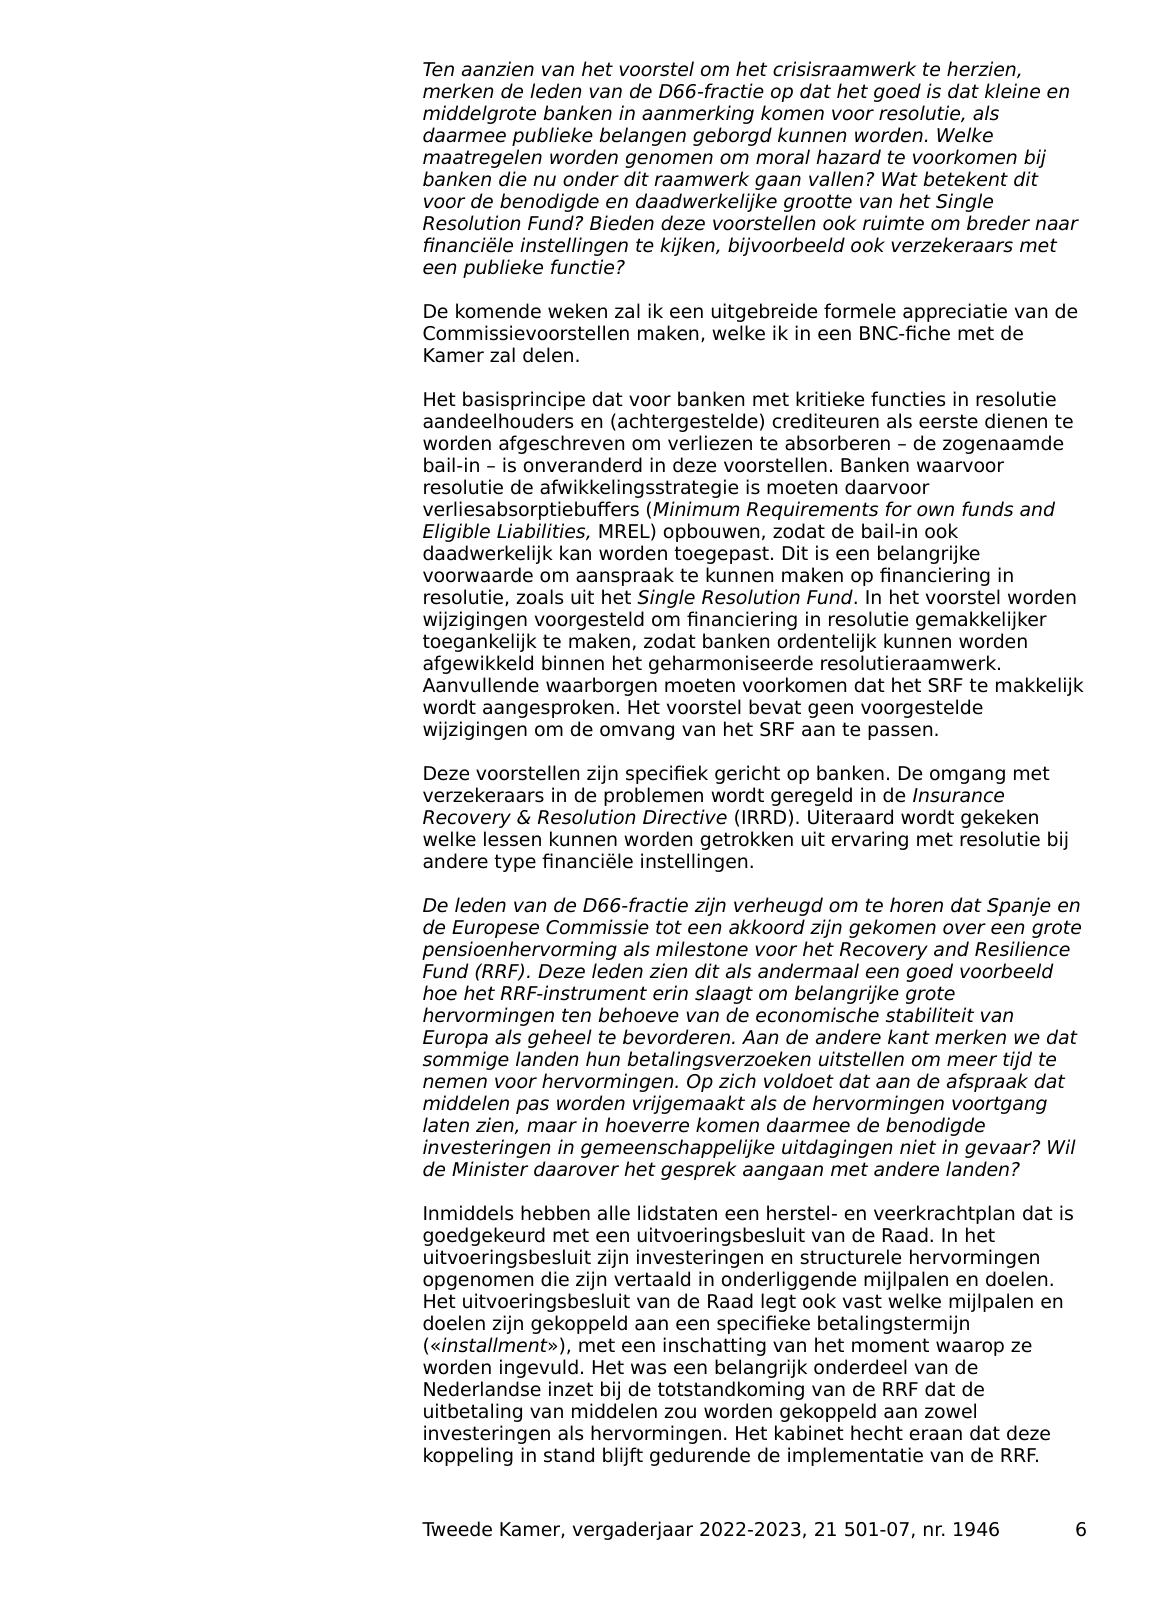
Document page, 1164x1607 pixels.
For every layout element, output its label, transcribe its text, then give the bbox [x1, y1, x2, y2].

text Het basisprincipe dat voor banken met kritieke functies in resolutie aandeelhouders en (achtergestelde) crediteuren als eerste dienen te worden afgeschreven om verliezen te absorberen – de zogenaamde bail-in – is onveranderd in deze voorstellen. Banken waarvoor resolutie de afwikkelingsstrategie is moeten daarvoor verliesabsorptiebuffers (Minimum Requirements for own funds and Eligible Liabilities, MREL) opbouwen, zodat de bail-in ook daadwerkelijk kan worden toegepast. Dit is een belangrijke voorwaarde om aanspraak te kunnen maken op financiering in resolutie, zoals uit het Single Resolution Fund. In het voorstel worden wijzigingen voorgesteld om financiering in resolutie gemakkelijker toegankelijk te maken, zodat banken ordentelijk kunnen worden afgewikkeld binnen het geharmoniseerde resolutieraamwerk. Aanvullende waarborgen moeten voorkomen dat het SRF te makkelijk wordt aangesproken. Het voorstel bevat geen voorgestelde wijzigingen om de omvang van het SRF aan te passen. [422, 389, 1087, 741]
text Inmiddels hebben alle lidstaten een herstel- en veerkrachtplan dat is goedgekeurd met een uitvoeringsbesluit van de Raad. In het uitvoeringsbesluit zijn investeringen en structurele hervormingen opgenomen die zijn vertaald in onderliggende mijlpalen en doelen. Het uitvoeringsbesluit van de Raad legt ook vast welke mijlpalen en doelen zijn gekoppeld aan een specifieke betalingstermijn («installment»), met een inschatting van het moment waarop ze worden ingevuld. Het was een belangrijk onderdeel van de Nederlandse inzet bij de totstandkoming van de RRF dat de uitbetaling van middelen zou worden gekoppeld aan zowel investeringen als hervormingen. Het kabinet hecht eraan dat deze koppeling in stand blijft gedurende de implementatie van de RRF. [422, 1203, 1087, 1467]
text De leden van de D66-fractie zijn verheugd om te horen dat Spanje en de Europese Commissie tot een akkoord zijn gekomen over een grote pensioenhervorming als milestone voor het Recovery and Resilience Fund (RRF). Deze leden zien dit als andermaal een goed voorbeeld hoe het RRF-instrument erin slaagt om belangrijke grote hervormingen ten behoeve van de economische stabiliteit van Europa als geheel te bevorderen. Aan de andere kant merken we dat sommige landen hun betalingsverzoeken uitstellen om meer tijd te nemen voor hervormingen. Op zich voldoet dat aan de afspraak dat middelen pas worden vrijgemaakt als de hervormingen voortgang laten zien, maar in hoeverre komen daarmee de benodigde investeringen in gemeenschappelijke uitdagingen niet in gevaar? Wil de Minister daarover het gesprek aangaan met andere landen? [422, 895, 1087, 1181]
text Ten aanzien van het voorstel om het crisisraamwerk te herzien, merken de leden van de D66-fractie op dat het goed is dat kleine en middelgrote banken in aanmerking komen voor resolutie, als daarmee publieke belangen geborgd kunnen worden. Welke maatregelen worden genomen om moral hazard te voorkomen bij banken die nu onder dit raamwerk gaan vallen? Wat betekent dit voor de benodigde en daadwerkelijke grootte van het Single Resolution Fund? Bieden deze voorstellen ook ruimte om breder naar financiële instellingen te kijken, bijvoorbeeld ook verzekeraars met een publieke functie? [422, 59, 1087, 279]
text De komende weken zal ik een uitgebreide formele appreciatie van de Commissievoorstellen maken, welke ik in een BNC-fiche met de Kamer zal delen. [422, 301, 1087, 367]
text Deze voorstellen zijn specifiek gericht op banken. De omgang met verzekeraars in de problemen wordt geregeld in de Insurance Recovery & Resolution Directive (IRRD). Uiteraard wordt gekeken welke lessen kunnen worden getrokken uit ervaring met resolutie bij andere type financiële instellingen. [422, 763, 1087, 873]
